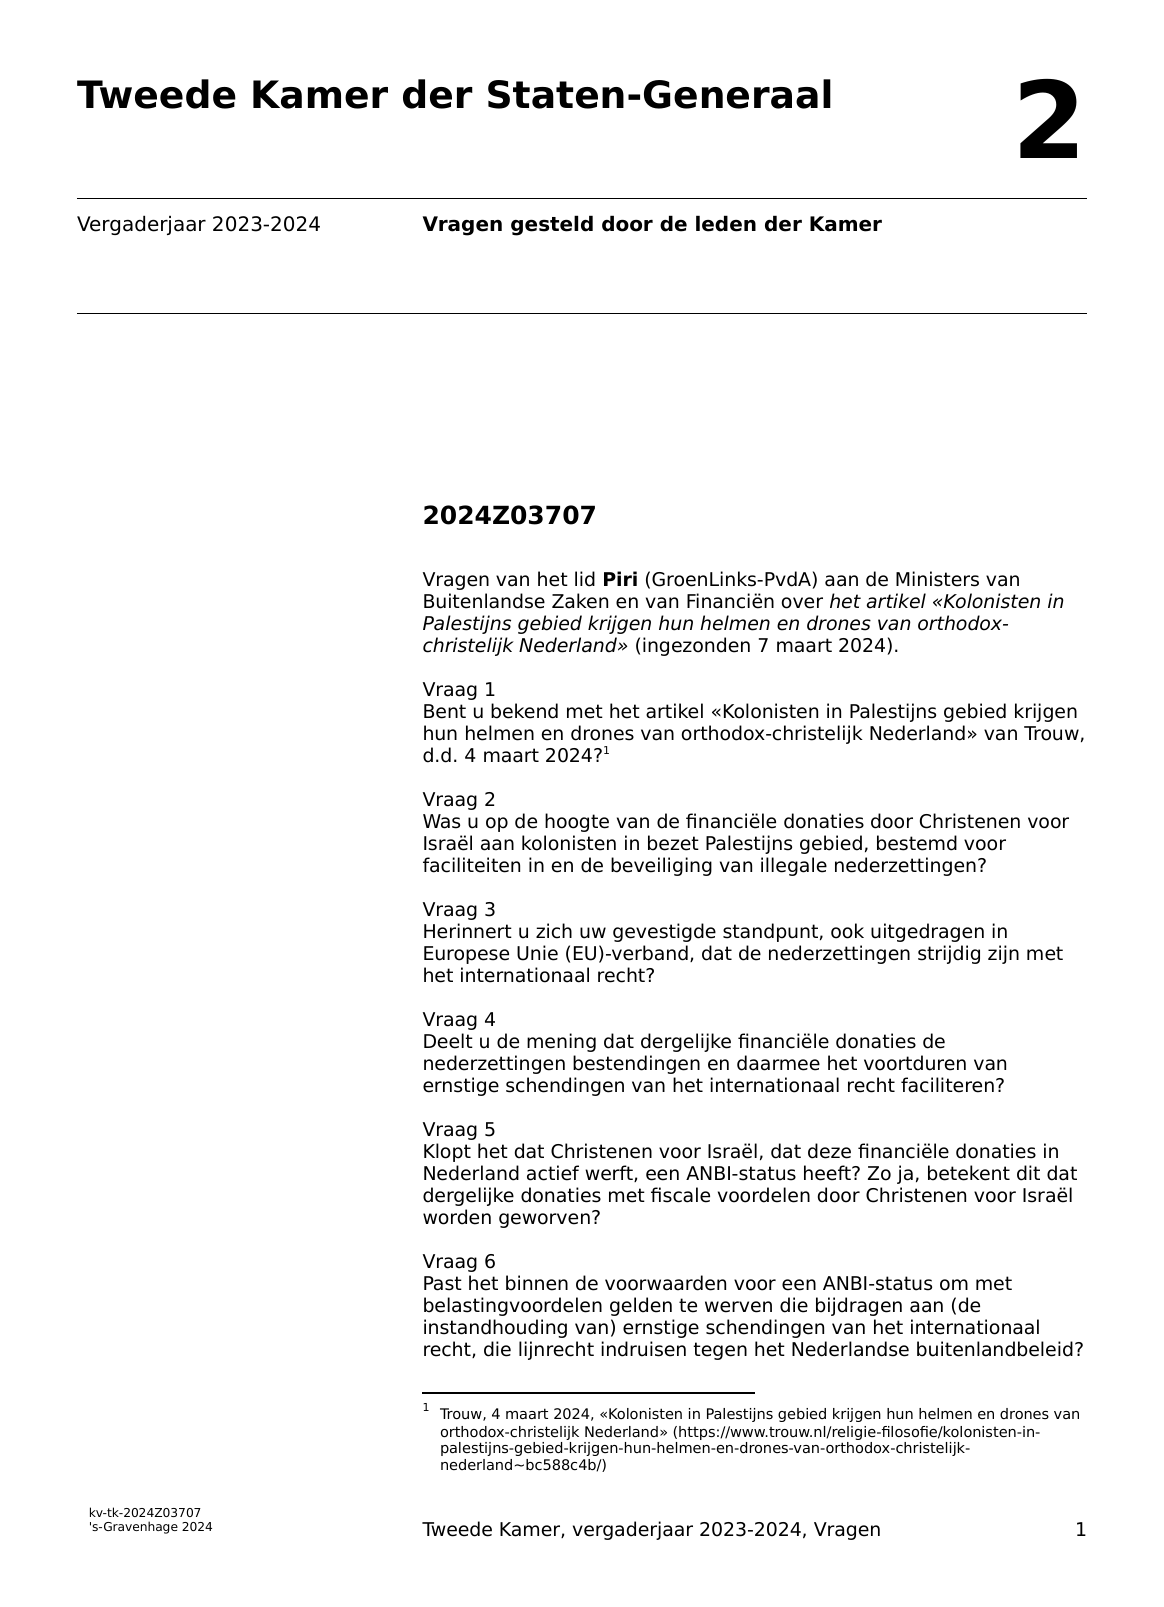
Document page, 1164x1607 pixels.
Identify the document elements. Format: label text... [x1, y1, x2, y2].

text Trouw, 4 maart 2024, «Kolonisten in Palestijns gebied krijgen hun helmen en drones van orthodox-christelijk Nederland» (https://www.trouw.nl/religie-filosofie/kolonisten-in-palestijns-gebied-krijgen-hun-helmen-en-drones-van-orthodox-christelijk-nederland~bc588c4b/) [422, 1402, 1087, 1474]
text 's-Gravenhage 2024 [88, 1520, 323, 1534]
text Vragen van het lid Piri (GroenLinks-PvdA) aan de Ministers van Buitenlandse Zaken en van Financiën over het artikel «Kolonisten in Palestijns gebied krijgen hun helmen en drones van orthodox-christelijk Nederland» (ingezonden 7 maart 2024). [422, 569, 1087, 657]
text Vraag 1 [422, 679, 1087, 701]
text Bent u bekend met het artikel «Kolonisten in Palestijns gebied krijgen hun helmen en drones van orthodox-christelijk Nederland» van Trouw, d.d. 4 maart 2024? [422, 701, 1087, 767]
text Was u op de hoogte van de financiële donaties door Christenen voor Israël aan kolonisten in bezet Palestijns gebied, bestemd voor faciliteiten in en de beveiliging van illegale nederzettingen? [422, 811, 1087, 877]
text Klopt het dat Christenen voor Israël, dat deze financiële donaties in Nederland actief werft, een ANBI-status heeft? Zo ja, betekent dit dat dergelijke donaties met fiscale voordelen door Christenen voor Israël worden geworven? [422, 1141, 1087, 1229]
text Vraag 4 [422, 1009, 1087, 1031]
table_header Tweede Kamer der Staten-Generaal [77, 59, 886, 198]
table_cell Vergaderjaar 2023-2024 [77, 199, 422, 313]
text Vraag 5 [422, 1119, 1087, 1141]
text Past het binnen de voorwaarden voor een ANBI-status om met belastingvoordelen gelden te werven die bijdragen aan (de instandhouding van) ernstige schendingen van het internationaal recht, die lijnrecht indruisen tegen het Nederlandse buitenlandbeleid? [422, 1273, 1087, 1361]
text Deelt u de mening dat dergelijke financiële donaties de nederzettingen bestendingen en daarmee het voortduren van ernstige schendingen van het internationaal recht faciliteren? [422, 1031, 1087, 1097]
text Vraag 6 [422, 1251, 1087, 1273]
text Herinnert u zich uw gevestigde standpunt, ook uitgedragen in Europese Unie (EU)-verband, dat de nederzettingen strijdig zijn met het internationaal recht? [422, 921, 1087, 987]
text 2024Z03707 [422, 501, 1087, 531]
text kv-tk-2024Z03707 [88, 1506, 323, 1520]
text Vraag 3 [422, 899, 1087, 921]
text Vraag 2 [422, 789, 1087, 811]
table_header 2 [886, 59, 1087, 198]
table_cell Vragen gesteld door de leden der Kamer [422, 199, 1087, 313]
